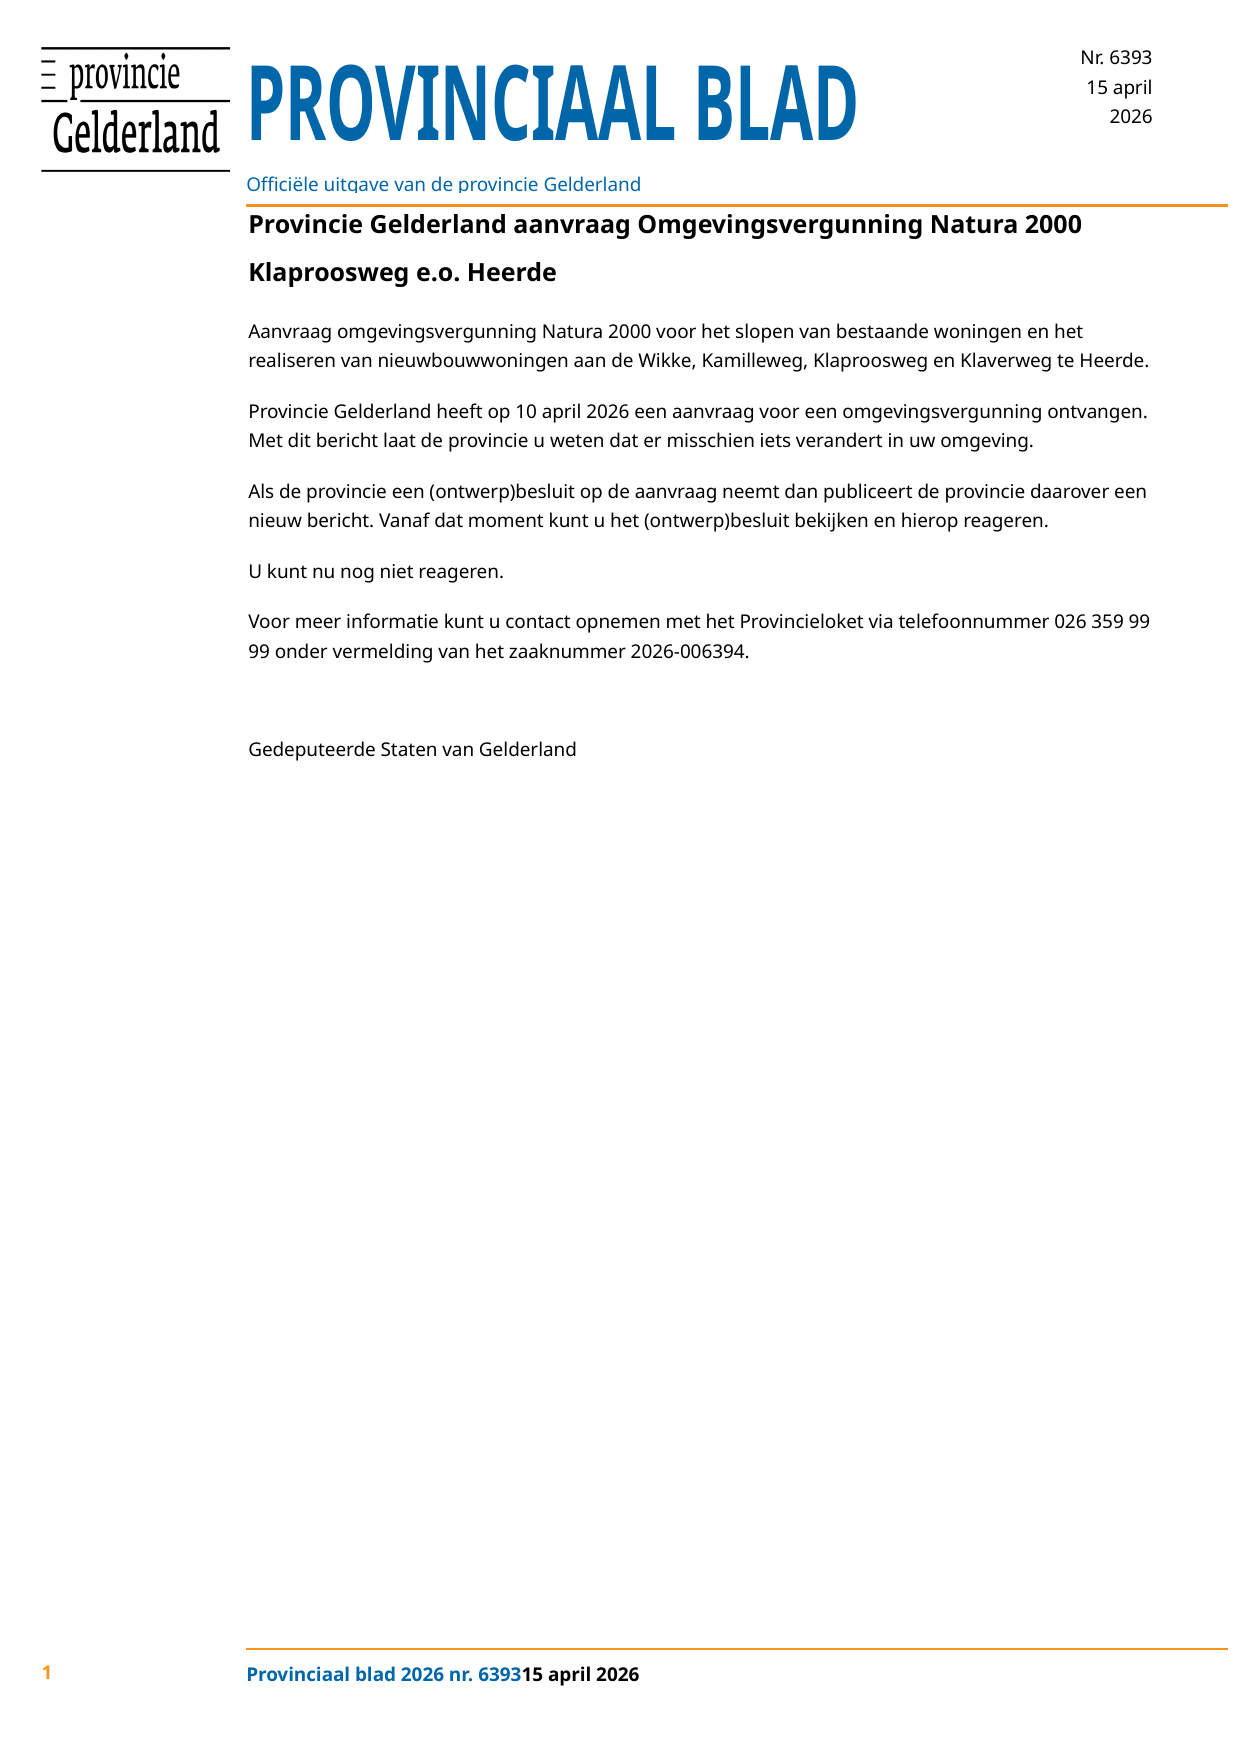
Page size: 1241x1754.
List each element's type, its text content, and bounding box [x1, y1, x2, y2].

text Provincie Gelderland heeft op 10 april 2026 een aanvraag voor een omgevingsvergunning ontvangen. Met dit bericht laat de provincie u weten dat er misschien iets verandert in uw omgeving. [248, 398, 1152, 453]
text Als de provincie een (ontwerp)besluit op de aanvraag neemt dan publiceert de provincie daarover een nieuw bericht. Vanaf dat moment kunt u het (ontwerp)besluit bekijken en hierop reageren. [248, 478, 1152, 533]
text Gedeputeerde Staten van Gelderland [248, 736, 1152, 762]
picture [41, 47, 231, 172]
text Aanvraag omgevingsvergunning Natura 2000 voor het slopen van bestaande woningen en het realiseren van nieuwbouwwoningen aan de Wikke, Kamilleweg, Klaproosweg en Klaverweg te Heerde. [248, 318, 1152, 373]
text Voor meer informatie kunt u contact opnemen met het Provincieloket via telefoonnummer 026 359 99 99 onder vermelding van het zaaknummer 2026-006394. [248, 608, 1152, 664]
text Provincie Gelderland aanvraag Omgevingsvergunning Natura 2000 Klaproosweg e.o. Heerde [248, 207, 1152, 288]
text U kunt nu nog niet reageren. [248, 558, 1152, 584]
